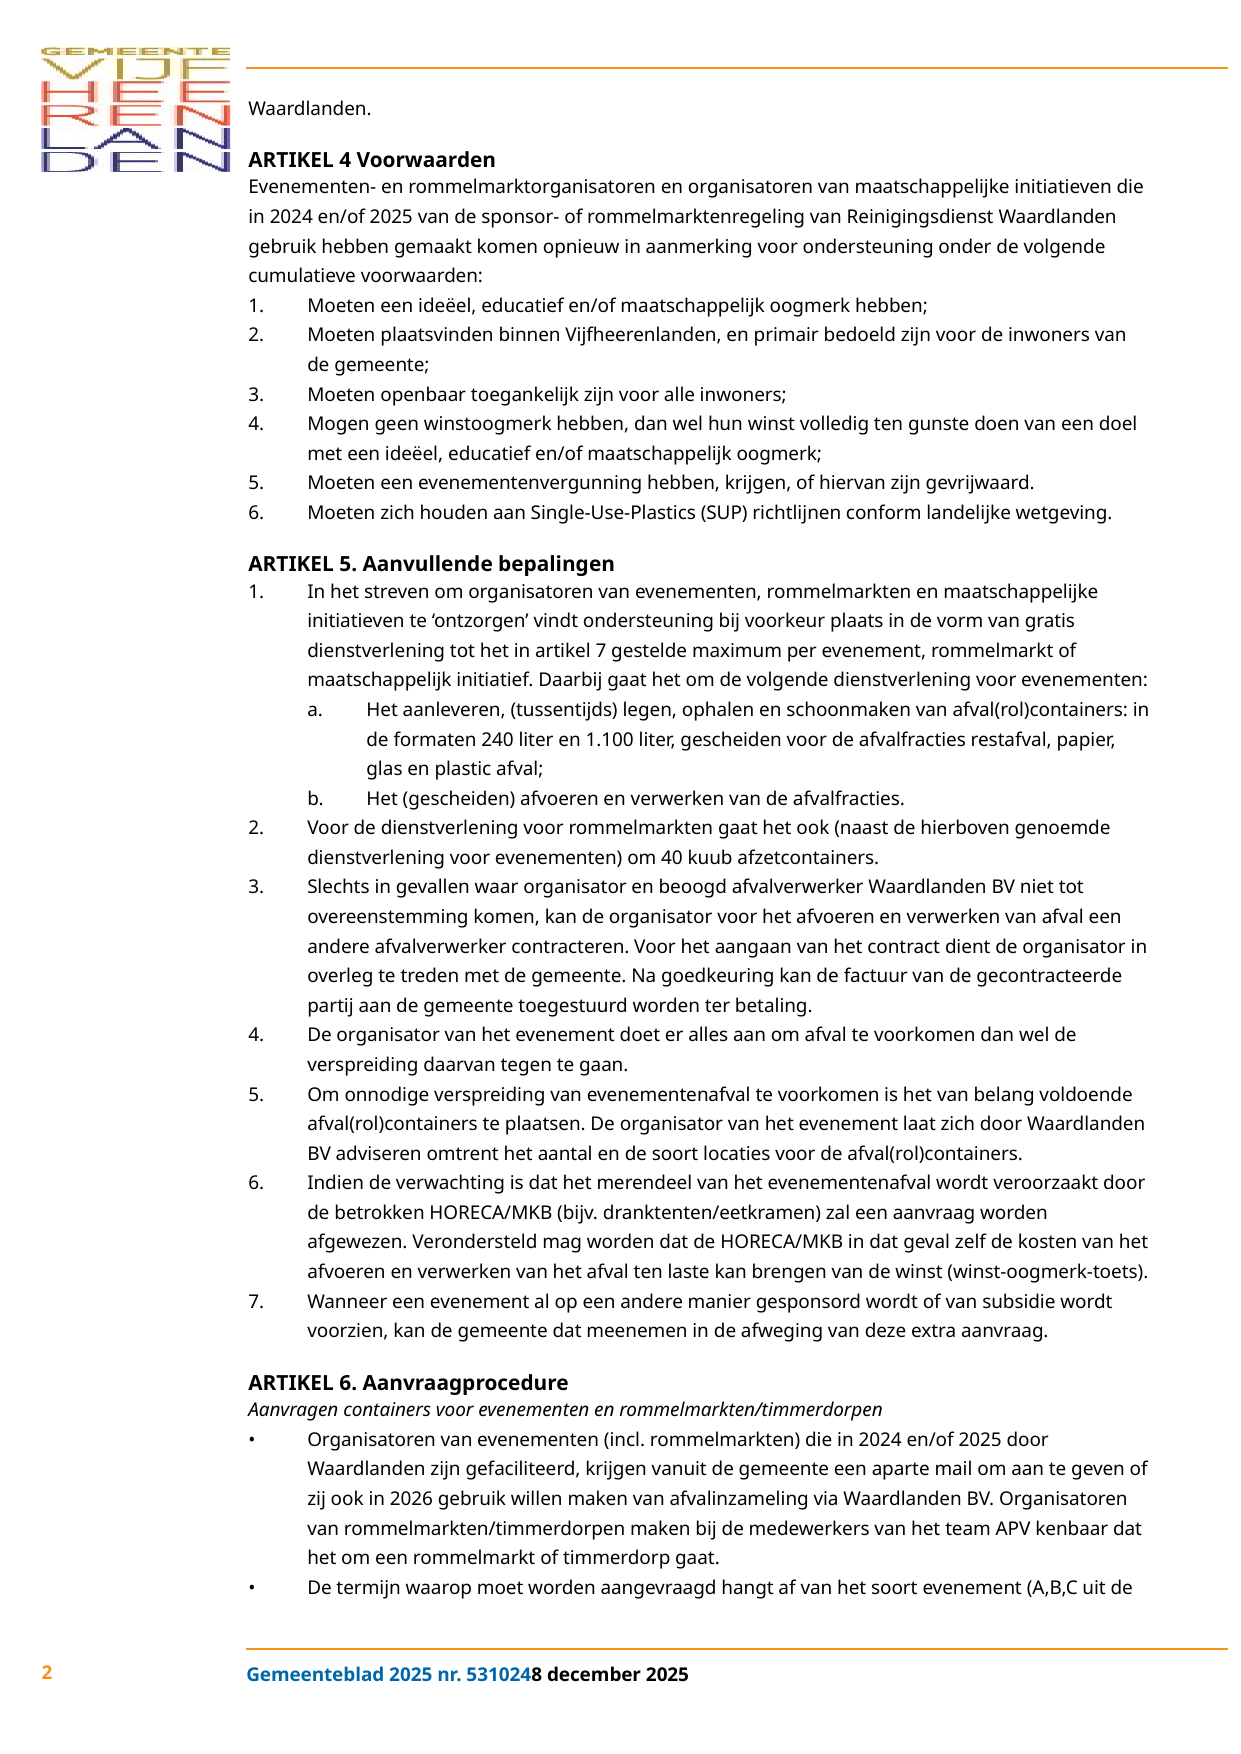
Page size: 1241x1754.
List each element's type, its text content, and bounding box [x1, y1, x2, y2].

list Wanneer een evenement al op een andere manier gesponsord wordt of van subsidie wordt voorzien, kan de gemeente dat meenemen in de afweging van deze extra aanvraag. [248, 1288, 1152, 1343]
picture [41, 47, 231, 172]
text ARTIKEL 4 Voorwaarden [248, 145, 1152, 174]
list Moeten zich houden aan Single-Use-Plastics (SUP) richtlijnen conform landelijke wetgeving. [248, 499, 1152, 525]
list Het aanleveren, (tussentijds) legen, ophalen en schoonmaken van afval(rol)containers: in de formaten 240 liter en 1.100 liter, gescheiden voor de afvalfracties restafval, papier, glas en plastic afval; [307, 696, 1152, 781]
list Mogen geen winstoogmerk hebben, dan wel hun winst volledig ten gunste doen van een doel met een ideëel, educatief en/of maatschappelijk oogmerk; [248, 410, 1152, 466]
text ARTIKEL 5. Aanvullende bepalingen [248, 549, 1152, 578]
text ARTIKEL 6. Aanvraagprocedure [248, 1368, 1152, 1396]
list Moeten een ideëel, educatief en/of maatschappelijk oogmerk hebben; [248, 292, 1152, 318]
list Moeten een evenementenvergunning hebben, krijgen, of hiervan zijn gevrijwaard. [248, 469, 1152, 495]
list Het (gescheiden) afvoeren en verwerken van de afvalfracties. [307, 785, 1152, 811]
list Moeten plaatsvinden binnen Vijfheerenlanden, en primair bedoeld zijn voor de inwoners van de gemeente; [248, 322, 1152, 377]
list Om onnodige verspreiding van evenementenafval te voorkomen is het van belang voldoende afval(rol)containers te plaatsen. De organisator van het evenement laat zich door Waardlanden BV adviseren omtrent het aantal en de soort locaties voor de afval(rol)containers. [248, 1081, 1152, 1166]
list Slechts in gevallen waar organisator en beoogd afvalverwerker Waardlanden BV niet tot overeenstemming komen, kan de organisator voor het afvoeren en verwerken van afval een andere afvalverwerker contracteren. Voor het aangaan van het contract dient de organisator in overleg te treden met de gemeente. Na goedkeuring kan de factuur van de gecontracteerde partij aan de gemeente toegestuurd worden ter betaling. [248, 874, 1152, 1018]
list Moeten openbaar toegankelijk zijn voor alle inwoners; [248, 381, 1152, 406]
text Waardlanden. [248, 95, 1152, 121]
list In het streven om organisatoren van evenementen, rommelmarkten en maatschappelijke initiatieven te ‘ontzorgen’ vindt ondersteuning bij voorkeur plaats in de vorm van gratis dienstverlening tot het in artikel 7 gestelde maximum per evenement, rommelmarkt of maatschappelijk initiatief. Daarbij gaat het om de volgende dienstverlening voor evenementen: [248, 578, 1152, 692]
list De termijn waarop moet worden aangevraagd hangt af van het soort evenement (A,B,C uit de [248, 1574, 1152, 1599]
list Organisatoren van evenementen (incl. rommelmarkten) die in 2024 en/of 2025 door Waardlanden zijn gefaciliteerd, krijgen vanuit de gemeente een aparte mail om aan te geven of zij ook in 2026 gebruik willen maken van afvalinzameling via Waardlanden BV. Organisatoren van rommelmarkten/timmerdorpen maken bij de medewerkers van het team APV kenbaar dat het om een rommelmarkt of timmerdorp gaat. [248, 1426, 1152, 1570]
text Aanvragen containers voor evenementen en rommelmarkten/timmerdorpen [248, 1396, 1152, 1422]
list De organisator van het evenement doet er alles aan om afval te voorkomen dan wel de verspreiding daarvan tegen te gaan. [248, 1022, 1152, 1077]
list Indien de verwachting is dat het merendeel van het evenementenafval wordt veroorzaakt door de betrokken HORECA/MKB (bijv. dranktenten/eetkramen) zal een aanvraag worden afgewezen. Verondersteld mag worden dat de HORECA/MKB in dat geval zelf de kosten van het afvoeren en verwerken van het afval ten laste kan brengen van de winst (winst-oogmerk-toets). [248, 1169, 1152, 1284]
list Voor de dienstverlening voor rommelmarkten gaat het ook (naast de hierboven genoemde dienstverlening voor evenementen) om 40 kuub afzetcontainers. [248, 814, 1152, 870]
text Evenementen- en rommelmarktorganisatoren en organisatoren van maatschappelijke initiatieven die in 2024 en/of 2025 van de sponsor- of rommelmarktenregeling van Reinigingsdienst Waardlanden gebruik hebben gemaakt komen opnieuw in aanmerking voor ondersteuning onder de volgende cumulatieve voorwaarden: [248, 174, 1152, 288]
